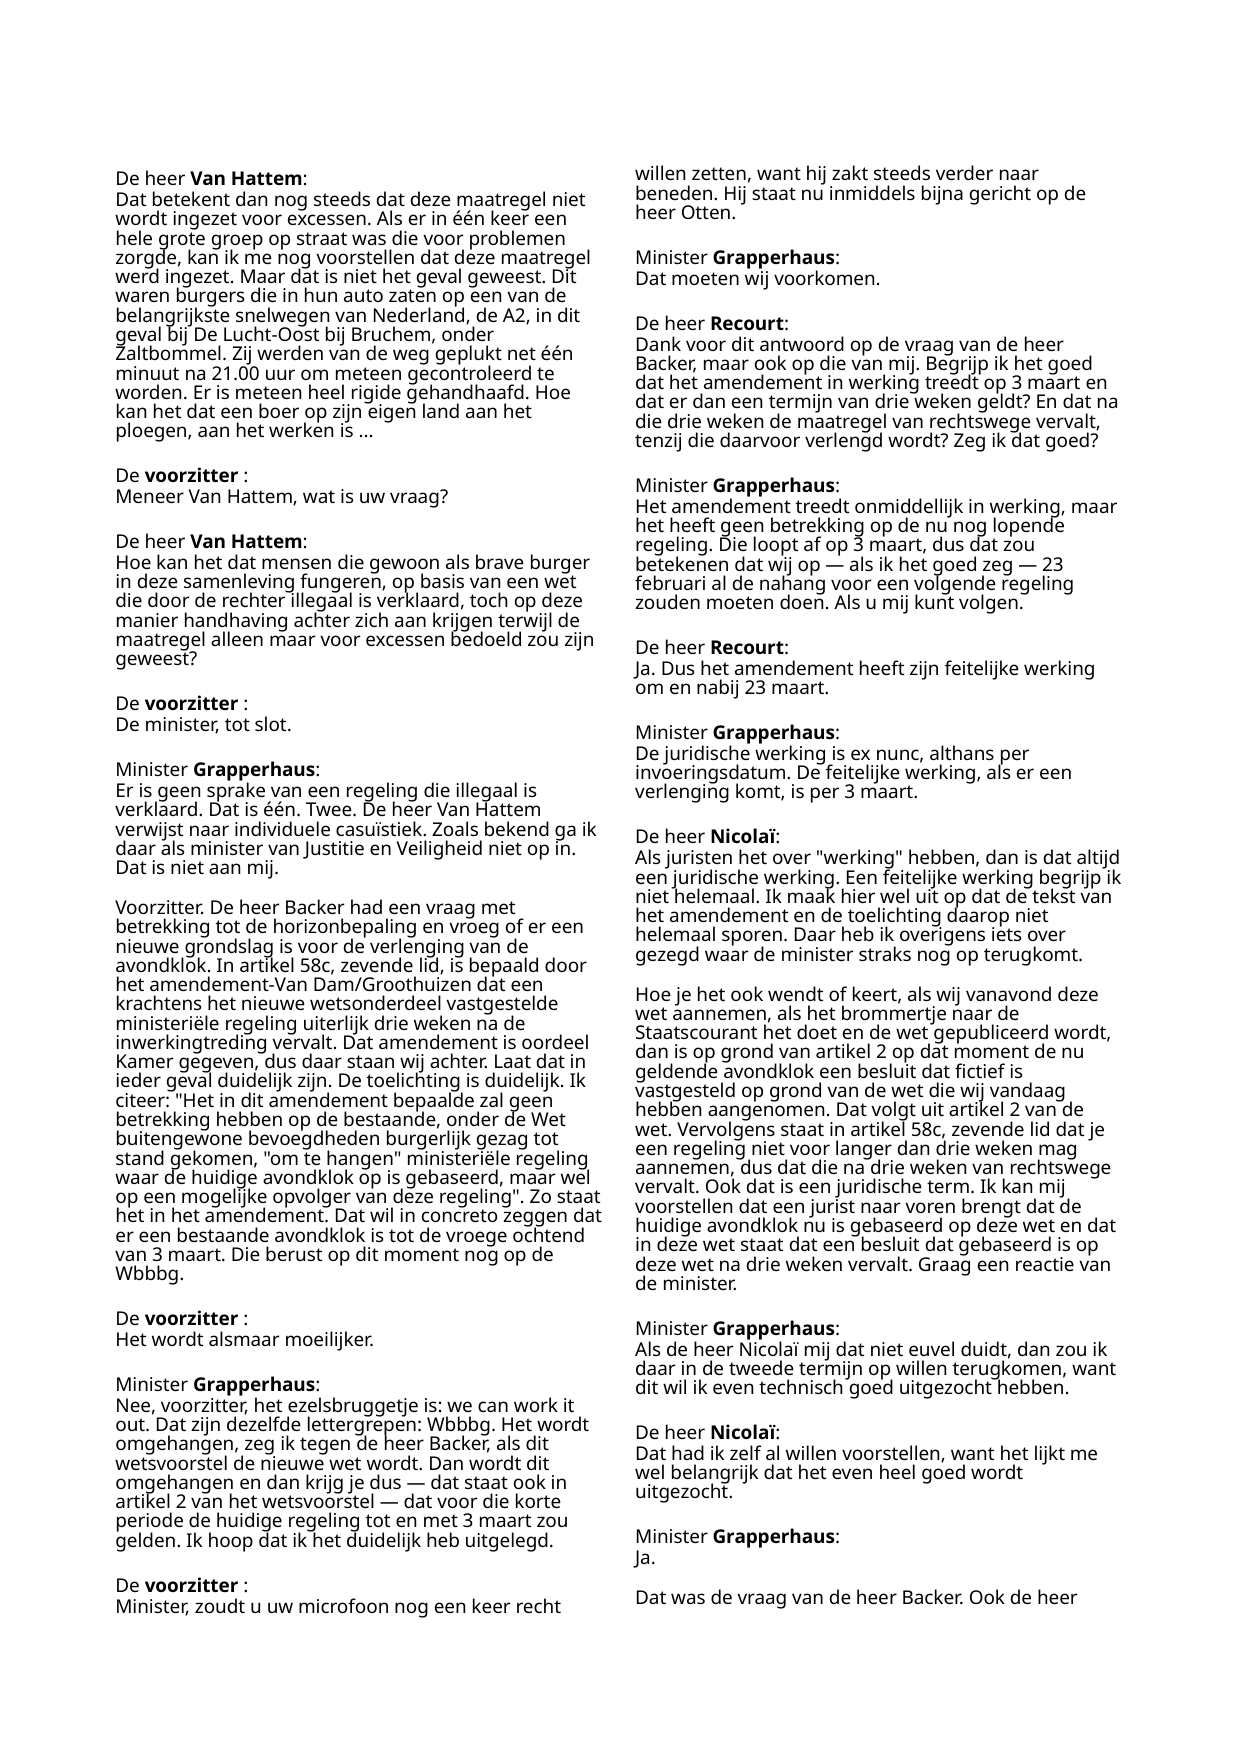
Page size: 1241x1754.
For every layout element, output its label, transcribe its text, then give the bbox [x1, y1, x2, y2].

text Meneer Van Hattem, wat is uw vraag? [115, 488, 605, 507]
text De voorzitter : [115, 462, 605, 488]
text willen zetten, want hij zakt steeds verder naar beneden. Hij staat nu inmiddels bijna gericht op de heer Otten. [635, 165, 1125, 223]
text Minister Grapperhaus: [115, 756, 605, 782]
text Dat had ik zelf al willen voorstellen, want het lijkt me wel belangrijk dat het even heel goed wordt uitgezocht. [635, 1445, 1125, 1503]
text De heer Van Hattem: [115, 165, 605, 191]
text De heer Nicolaï: [635, 1419, 1125, 1445]
text Minister Grapperhaus: [635, 244, 1125, 270]
text Dat was de vraag van de heer Backer. Ook de heer [635, 1589, 1125, 1609]
text Minister, zoudt u uw microfoon nog een keer recht [115, 1598, 605, 1617]
text De heer Nicolaï: [635, 824, 1125, 849]
text Voorzitter. De heer Backer had een vraag met betrekking tot de horizonbepaling en vroeg of er een nieuwe grondslag is voor de verlenging van de avondklok. In artikel 58c, zevende lid, is bepaald door het amendement-Van Dam/Groothuizen dat een krachtens het nieuwe wetsonderdeel vastgestelde ministeriële regeling uiterlijk drie weken na de inwerkingtreding vervalt. Dat amendement is oordeel Kamer gegeven, dus daar staan wij achter. Laat dat in ieder geval duidelijk zijn. De toelichting is duidelijk. Ik citeer: "Het in dit amendement bepaalde zal geen betrekking hebben op de bestaande, onder de Wet buitengewone bevoegdheden burgerlijk gezag tot stand gekomen, "om te hangen" ministeriële regeling waar de huidige avondklok op is gebaseerd, maar wel op een mogelijke opvolger van deze regeling". Zo staat het in het amendement. Dat wil in concreto zeggen dat er een bestaande avondklok is tot de vroege ochtend van 3 maart. Die berust op dit moment nog op de Wbbbg. [115, 899, 605, 1284]
text Minister Grapperhaus: [115, 1371, 605, 1397]
text De heer Recourt: [635, 634, 1125, 660]
text Minister Grapperhaus: [635, 1524, 1125, 1549]
text Ja. Dus het amendement heeft zijn feitelijke werking om en nabij 23 maart. [635, 660, 1125, 698]
text Minister Grapperhaus: [635, 719, 1125, 745]
text De voorzitter : [115, 690, 605, 716]
text Dat betekent dan nog steeds dat deze maatregel niet wordt ingezet voor excessen. Als er in één keer een hele grote groep op straat was die voor problemen zorgde, kan ik me nog voorstellen dat deze maatregel werd ingezet. Maar dat is niet het geval geweest. Dit waren burgers die in hun auto zaten op een van de belangrijkste snelwegen van Nederland, de A2, in dit geval bij De Lucht-Oost bij Bruchem, onder Zaltbommel. Zij werden van de weg geplukt net één minuut na 21.00 uur om meteen gecontroleerd te worden. Er is meteen heel rigide gehandhaafd. Hoe kan het dat een boer op zijn eigen land aan het ploegen, aan het werken is … [115, 191, 605, 442]
text Hoe je het ook wendt of keert, als wij vanavond deze wet aannemen, als het brommertje naar de Staatscourant het doet en de wet gepubliceerd wordt, dan is op grond van artikel 2 op dat moment de nu geldende avondklok een besluit dat fictief is vastgesteld op grond van de wet die wij vandaag hebben aangenomen. Dat volgt uit artikel 2 van de wet. Vervolgens staat in artikel 58c, zevende lid dat je een regeling niet voor langer dan drie weken mag aannemen, dus dat die na drie weken van rechtswege vervalt. Ook dat is een juridische term. Ik kan mij voorstellen dat een jurist naar voren brengt dat de huidige avondklok nu is gebaseerd op deze wet en dat in deze wet staat dat een besluit dat gebaseerd is op deze wet na drie weken vervalt. Graag een reactie van de minister. [635, 986, 1125, 1294]
text De voorzitter : [115, 1305, 605, 1331]
text Dank voor dit antwoord op de vraag van de heer Backer, maar ook op die van mij. Begrijp ik het goed dat het amendement in werking treedt op 3 maart en dat er dan een termijn van drie weken geldt? En dat na die drie weken de maatregel van rechtswege vervalt, tenzij die daarvoor verlengd wordt? Zeg ik dat goed? [635, 336, 1125, 451]
text Minister Grapperhaus: [635, 1315, 1125, 1341]
text Dat moeten wij voorkomen. [635, 270, 1125, 289]
text De juridische werking is ex nunc, althans per invoeringsdatum. De feitelijke werking, als er een verlenging komt, is per 3 maart. [635, 745, 1125, 803]
text Hoe kan het dat mensen die gewoon als brave burger in deze samenleving fungeren, op basis van een wet die door de rechter illegaal is verklaard, toch op deze manier handhaving achter zich aan krijgen terwijl de maatregel alleen maar voor excessen bedoeld zou zijn geweest? [115, 554, 605, 669]
text Nee, voorzitter, het ezelsbruggetje is: we can work it out. Dat zijn dezelfde lettergrepen: Wbbbg. Het wordt omgehangen, zeg ik tegen de heer Backer, als dit wetsvoorstel de nieuwe wet wordt. Dan wordt dit omgehangen en dan krijg je dus — dat staat ook in artikel 2 van het wetsvoorstel — dat voor die korte periode de huidige regeling tot en met 3 maart zou gelden. Ik hoop dat ik het duidelijk heb uitgelegd. [115, 1397, 605, 1551]
text Minister Grapperhaus: [635, 472, 1125, 498]
text De heer Recourt: [635, 310, 1125, 336]
text Het amendement treedt onmiddellijk in werking, maar het heeft geen betrekking op de nu nog lopende regeling. Die loopt af op 3 maart, dus dat zou betekenen dat wij op — als ik het goed zeg — 23 februari al de nahang voor een volgende regeling zouden moeten doen. Als u mij kunt volgen. [635, 498, 1125, 613]
text Ja. [635, 1549, 1125, 1569]
text Er is geen sprake van een regeling die illegaal is verklaard. Dat is één. Twee. De heer Van Hattem verwijst naar individuele casuïstiek. Zoals bekend ga ik daar als minister van Justitie en Veiligheid niet op in. Dat is niet aan mij. [115, 782, 605, 878]
text Als juristen het over "werking" hebben, dan is dat altijd een juridische werking. Een feitelijke werking begrijp ik niet helemaal. Ik maak hier wel uit op dat de tekst van het amendement en de toelichting daarop niet helemaal sporen. Daar heb ik overigens iets over gezegd waar de minister straks nog op terugkomt. [635, 849, 1125, 965]
text De voorzitter : [115, 1572, 605, 1598]
text Als de heer Nicolaï mij dat niet euvel duidt, dan zou ik daar in de tweede termijn op willen terugkomen, want dit wil ik even technisch goed uitgezocht hebben. [635, 1341, 1125, 1398]
text De heer Van Hattem: [115, 528, 605, 554]
text Het wordt alsmaar moeilijker. [115, 1331, 605, 1350]
text De minister, tot slot. [115, 716, 605, 735]
